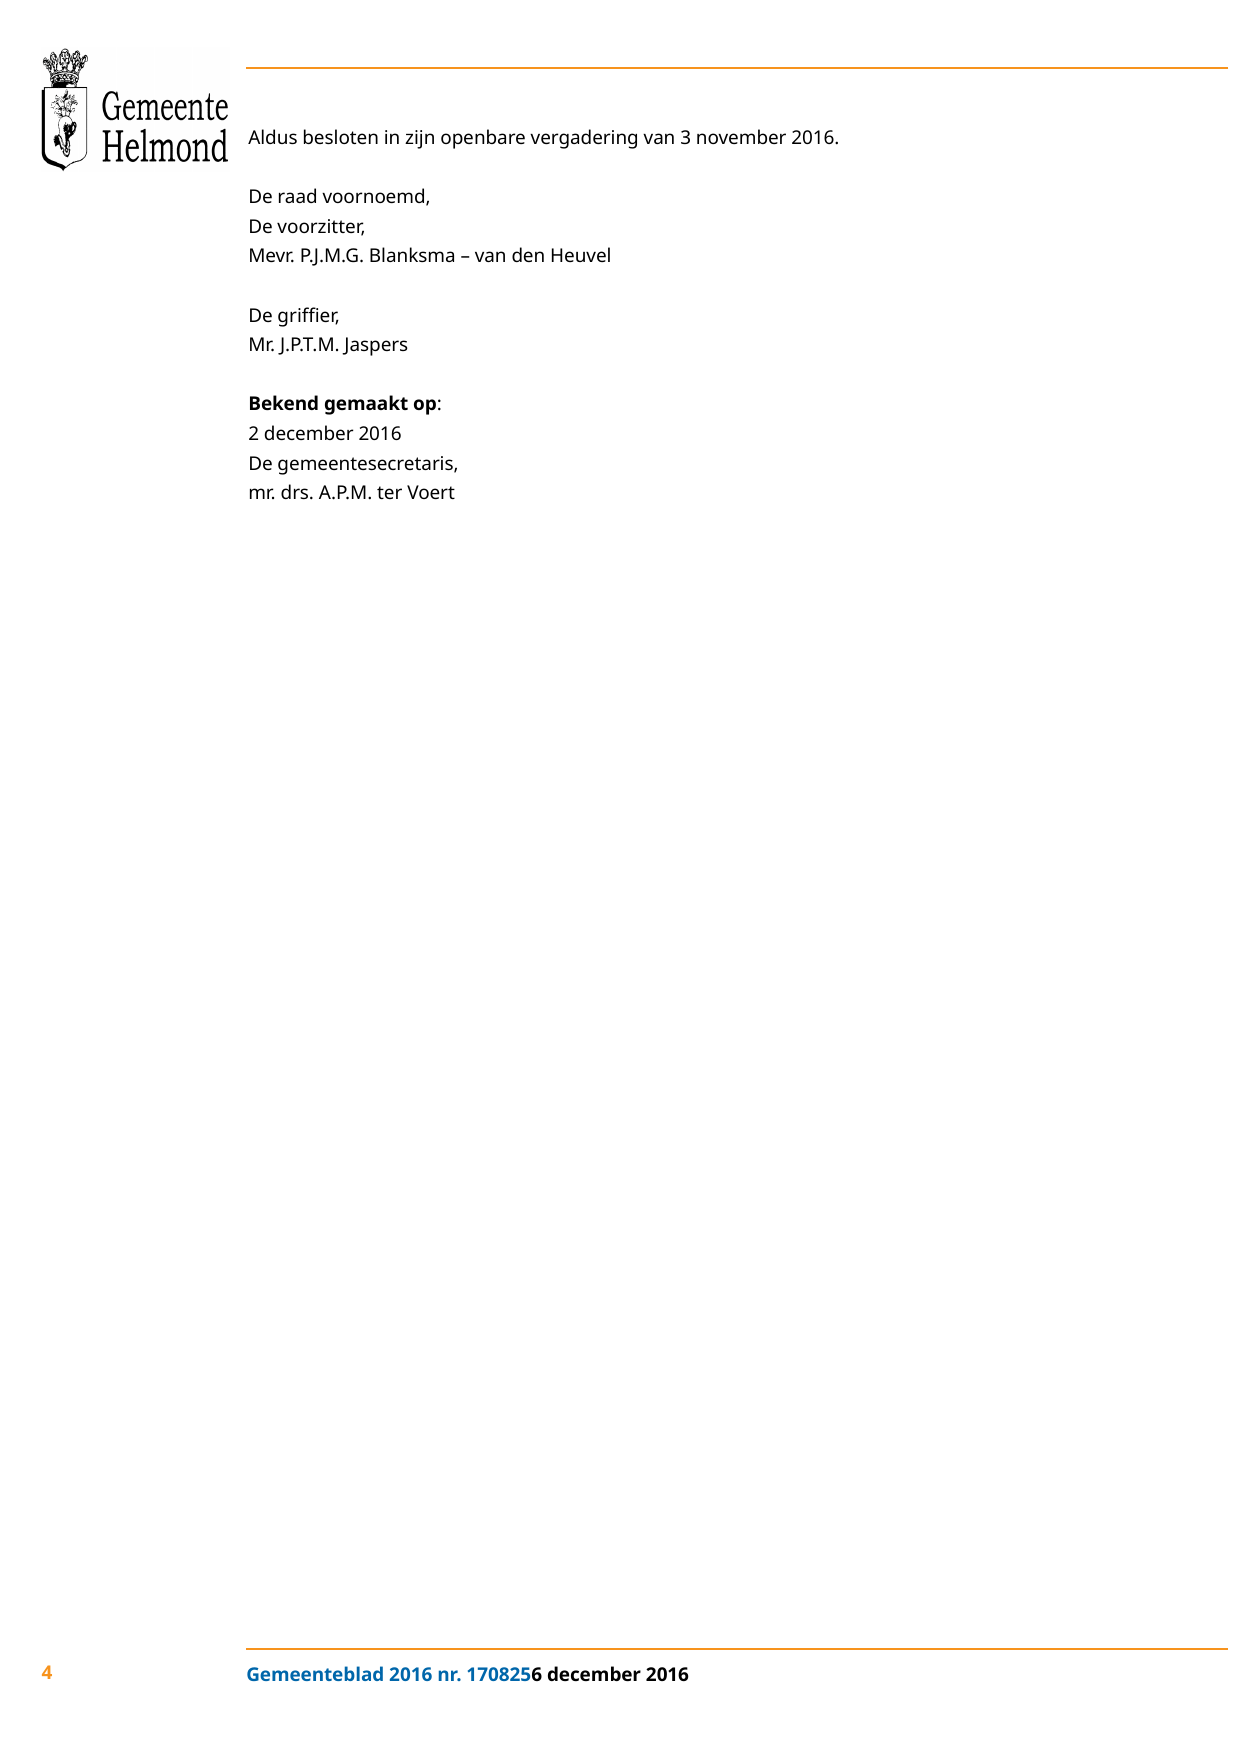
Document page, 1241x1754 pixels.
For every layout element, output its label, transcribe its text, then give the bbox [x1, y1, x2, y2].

text mr. drs. A.P.M. ter Voert [248, 479, 1152, 505]
text 2 december 2016 [248, 420, 1152, 446]
text De gemeentesecretaris, [248, 450, 1152, 476]
text De voorzitter, [248, 213, 1152, 239]
text Mr. J.P.T.M. Jaspers [248, 331, 1152, 357]
text Mevr. P.J.M.G. Blanksma – van den Heuvel [248, 243, 1152, 268]
text Bekend gemaakt op: [248, 391, 1152, 416]
text Aldus besloten in zijn openbare vergadering van 3 november 2016. [248, 124, 1152, 150]
text De raad voornoemd, [248, 183, 1152, 209]
text De griffier, [248, 302, 1152, 328]
picture [41, 47, 231, 172]
